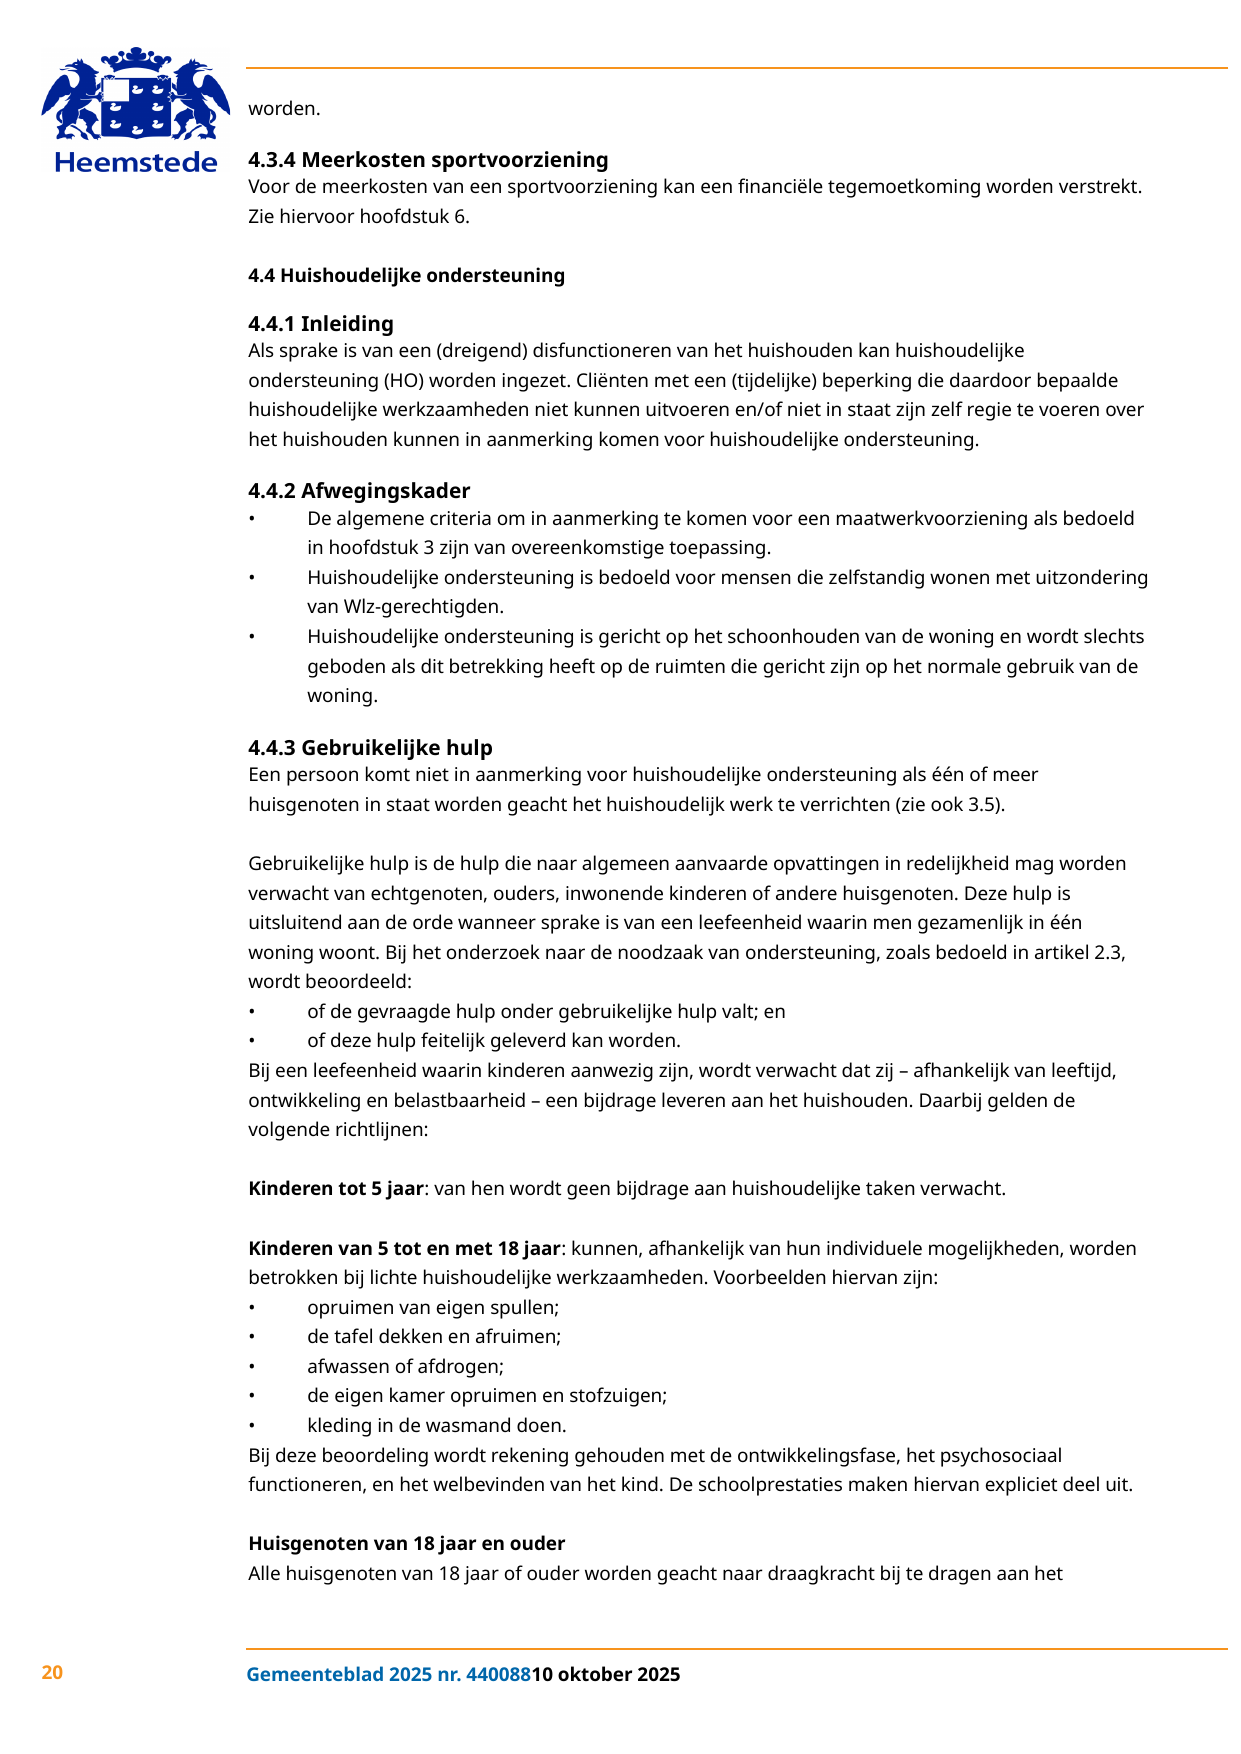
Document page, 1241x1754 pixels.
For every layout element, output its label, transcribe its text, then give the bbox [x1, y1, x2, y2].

list de tafel dekken en afruimen; [248, 1323, 1152, 1349]
text 4.3.4 Meerkosten sportvoorziening [248, 145, 1152, 174]
list de eigen kamer opruimen en stofzuigen; [248, 1383, 1152, 1408]
list afwassen of afdrogen; [248, 1353, 1152, 1379]
text Bij deze beoordeling wordt rekening gehouden met de ontwikkelingsfase, het psychosociaal functioneren, en het welbevinden van het kind. De schoolprestaties maken hiervan expliciet deel uit. [248, 1442, 1152, 1497]
text Kinderen van 5 tot en met 18 jaar: kunnen, afhankelijk van hun individuele mogelijkheden, worden betrokken bij lichte huishoudelijke werkzaamheden. Voorbeelden hiervan zijn: [248, 1235, 1152, 1290]
text 4.4.2 Afwegingskader [248, 477, 1152, 505]
text 4.4.3 Gebruikelijke hulp [248, 733, 1152, 761]
text Als sprake is van een (dreigend) disfunctioneren van het huishouden kan huishoudelijke ondersteuning (HO) worden ingezet. Cliënten met een (tijdelijke) beperking die daardoor bepaalde huishoudelijke werkzaamheden niet kunnen uitvoeren en/of niet in staat zijn zelf regie te voeren over het huishouden kunnen in aanmerking komen voor huishoudelijke ondersteuning. [248, 337, 1152, 452]
text Een persoon komt niet in aanmerking voor huishoudelijke ondersteuning als één of meer huisgenoten in staat worden geacht het huishoudelijk werk te verrichten (zie ook 3.5). [248, 761, 1152, 817]
text 4.4.1 Inleiding [248, 309, 1152, 337]
picture [41, 47, 231, 172]
list Huishoudelijke ondersteuning is gericht op het schoonhouden van de woning en wordt slechts geboden als dit betrekking heeft op de ruimten die gericht zijn op het normale gebruik van de woning. [248, 623, 1152, 708]
text 4.4 Huishoudelijke ondersteuning [248, 262, 1152, 288]
list kleding in de wasmand doen. [248, 1412, 1152, 1438]
text Kinderen tot 5 jaar: van hen wordt geen bijdrage aan huishoudelijke taken verwacht. [248, 1176, 1152, 1201]
list opruimen van eigen spullen; [248, 1294, 1152, 1319]
text Gebruikelijke hulp is de hulp die naar algemeen aanvaarde opvattingen in redelijkheid mag worden verwacht van echtgenoten, ouders, inwonende kinderen of andere huisgenoten. Deze hulp is uitsluitend aan de orde wanneer sprake is van een leefeenheid waarin men gezamenlijk in één woning woont. Bij het onderzoek naar de noodzaak van ondersteuning, zoals bedoeld in artikel 2.3, wordt beoordeeld: [248, 850, 1152, 994]
list of de gevraagde hulp onder gebruikelijke hulp valt; en [248, 998, 1152, 1024]
text Huisgenoten van 18 jaar en ouder [248, 1531, 1152, 1556]
text worden. [248, 95, 1152, 121]
list Huishoudelijke ondersteuning is bedoeld voor mensen die zelfstandig wonen met uitzondering van Wlz-gerechtigden. [248, 564, 1152, 619]
list of deze hulp feitelijk geleverd kan worden. [248, 1028, 1152, 1053]
text Alle huisgenoten van 18 jaar of ouder worden geacht naar draagkracht bij te dragen aan het [248, 1560, 1152, 1586]
text Bij een leefeenheid waarin kinderen aanwezig zijn, wordt verwacht dat zij – afhankelijk van leeftijd, ontwikkeling en belastbaarheid – een bijdrage leveren aan het huishouden. Daarbij gelden de volgende richtlijnen: [248, 1057, 1152, 1142]
list De algemene criteria om in aanmerking te komen voor een maatwerkvoorziening als bedoeld in hoofdstuk 3 zijn van overeenkomstige toepassing. [248, 505, 1152, 560]
text Voor de meerkosten van een sportvoorziening kan een financiële tegemoetkoming worden verstrekt. Zie hiervoor hoofdstuk 6. [248, 174, 1152, 229]
